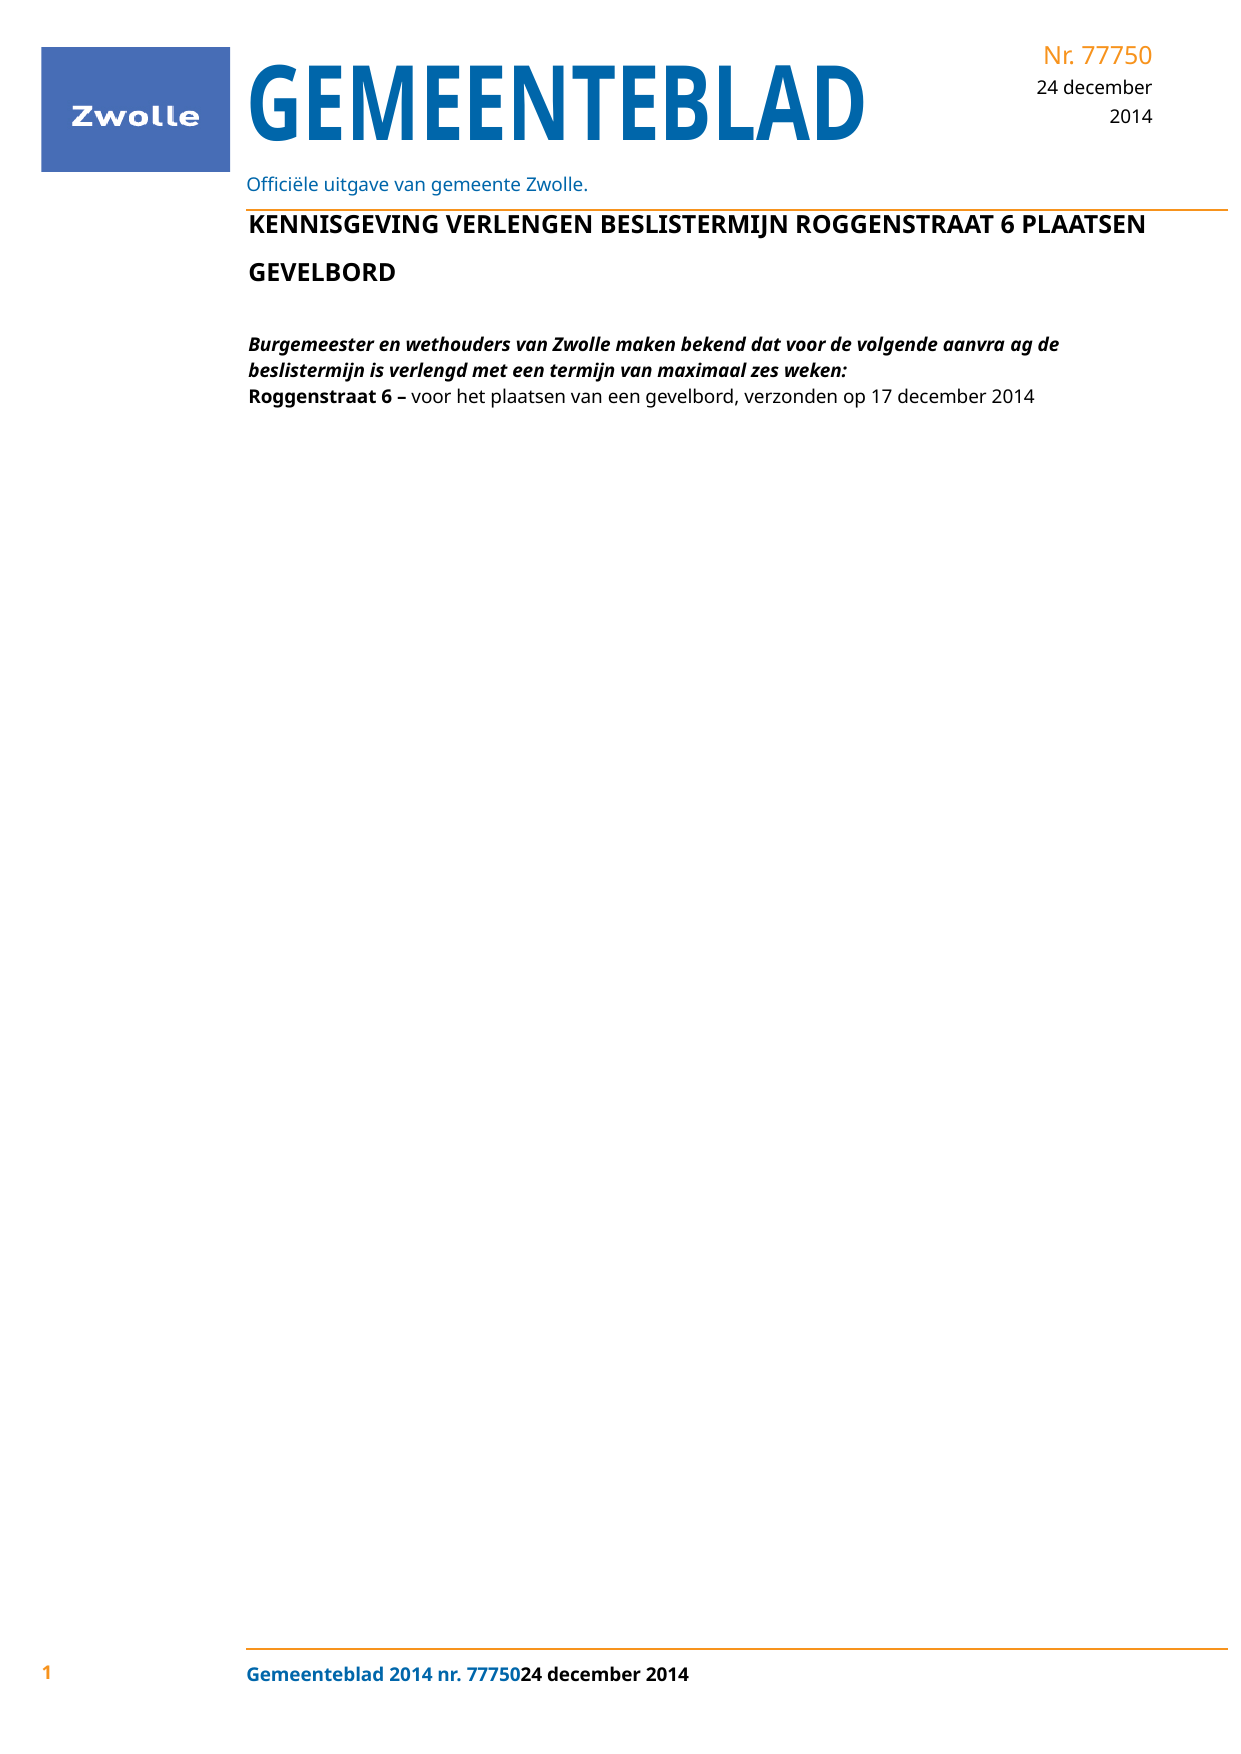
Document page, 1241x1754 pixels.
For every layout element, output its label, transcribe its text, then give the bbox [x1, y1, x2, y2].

text Burgemeester en wethouders van Zwolle maken bekend dat voor de volgende aanvra ag de beslistermijn is verlengd met een termijn van maximaal zes weken: [248, 331, 1152, 383]
text Roggenstraat 6 – voor het plaatsen van een gevelbord, verzonden op 17 december 2014 [248, 383, 1152, 409]
text KENNISGEVING VERLENGEN BESLISTERMIJN ROGGENSTRAAT 6 PLAATSEN GEVELBORD [248, 211, 1152, 288]
picture [41, 47, 231, 172]
